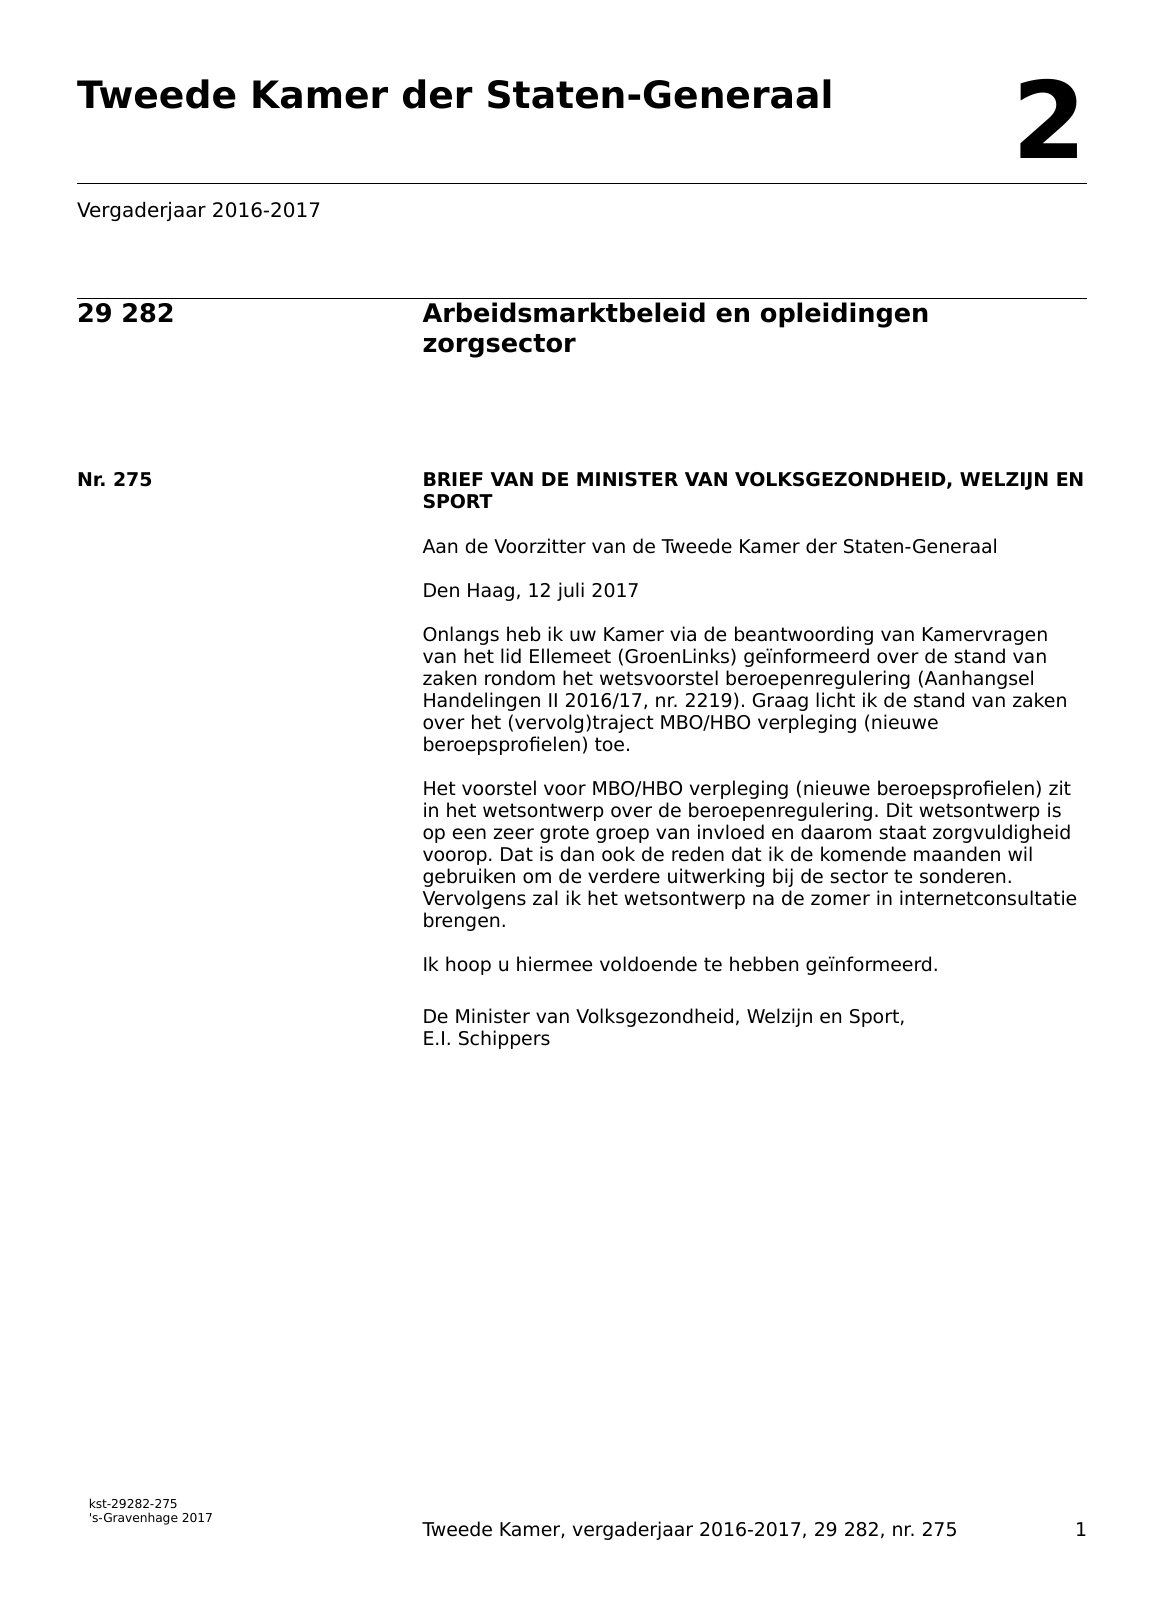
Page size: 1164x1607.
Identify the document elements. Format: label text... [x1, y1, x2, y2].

text De Minister van Volksgezondheid, Welzijn en Sport, E.I. Schippers [422, 1006, 1087, 1050]
text Onlangs heb ik uw Kamer via de beantwoording van Kamervragen van het lid Ellemeet (GroenLinks) geïnformeerd over de stand van zaken rondom het wetsvoorstel beroepenregulering (Aanhangsel Handelingen II 2016/17, nr. 2219). Graag licht ik de stand van zaken over het (vervolg)traject MBO/HBO verpleging (nieuwe beroepsprofielen) toe. [422, 624, 1087, 756]
table_header Tweede Kamer der Staten-Generaal [77, 59, 886, 183]
text 's-Gravenhage 2017 [88, 1511, 323, 1525]
text Ik hoop u hiermee voldoende te hebben geïnformeerd. [422, 954, 1087, 976]
text Aan de Voorzitter van de Tweede Kamer der Staten-Generaal [422, 536, 1087, 557]
subtitle Nr. 275 BRIEF VAN DE MINISTER VAN VOLKSGEZONDHEID, WELZIJN EN SPORT [77, 469, 1087, 513]
table_header 2 [886, 59, 1087, 183]
table_cell Vergaderjaar 2016-2017 [77, 184, 1087, 298]
subtitle 29 282 Arbeidsmarktbeleid en opleidingen zorgsector [77, 299, 1087, 358]
text Den Haag, 12 juli 2017 [422, 580, 1087, 602]
text Het voorstel voor MBO/HBO verpleging (nieuwe beroepsprofielen) zit in het wetsontwerp over de beroepenregulering. Dit wetsontwerp is op een zeer grote groep van invloed en daarom staat zorgvuldigheid voorop. Dat is dan ook de reden dat ik de komende maanden wil gebruiken om de verdere uitwerking bij de sector te sonderen. Vervolgens zal ik het wetsontwerp na de zomer in internetconsultatie brengen. [422, 778, 1087, 932]
text kst-29282-275 [88, 1497, 323, 1511]
